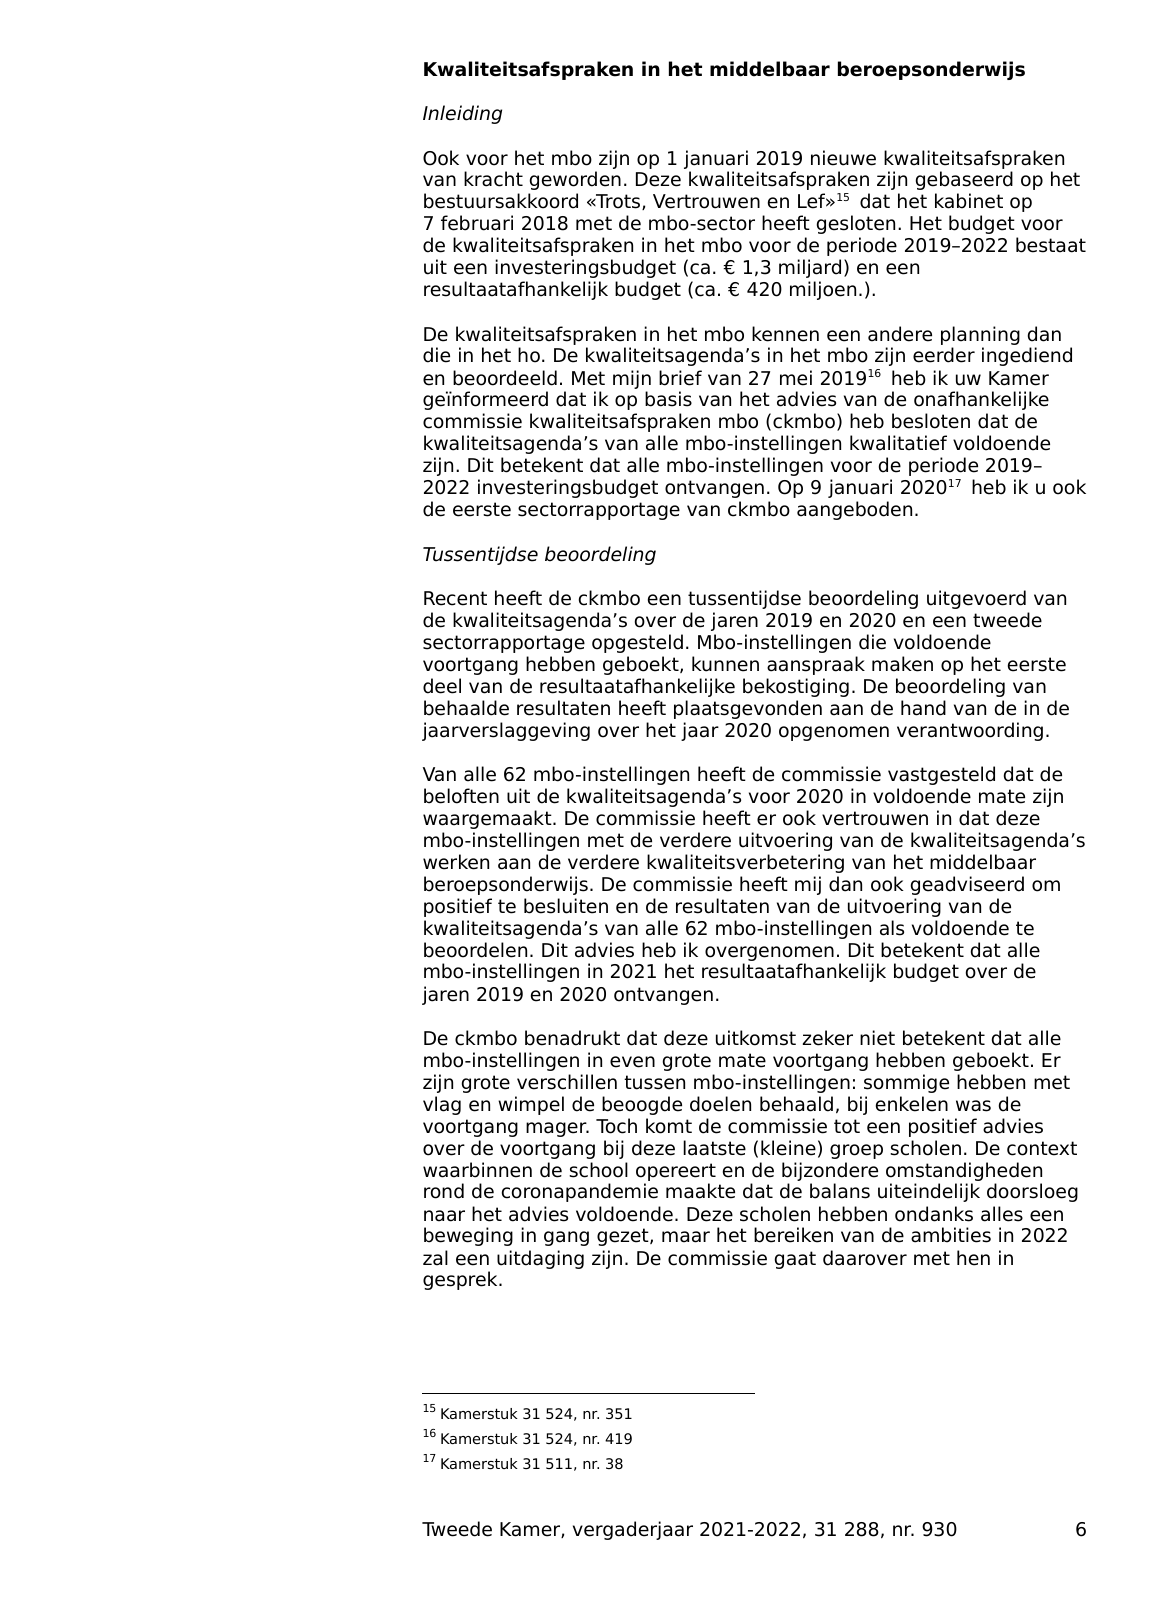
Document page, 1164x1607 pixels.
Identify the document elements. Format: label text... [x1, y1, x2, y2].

text De ckmbo benadrukt dat deze uitkomst zeker niet betekent dat alle mbo-instellingen in even grote mate voortgang hebben geboekt. Er zijn grote verschillen tussen mbo-instellingen: sommige hebben met vlag en wimpel de beoogde doelen behaald, bij enkelen was de voortgang mager. Toch komt de commissie tot een positief advies over de voortgang bij deze laatste (kleine) groep scholen. De context waarbinnen de school opereert en de bijzondere omstandigheden rond de coronapandemie maakte dat de balans uiteindelijk doorsloeg naar het advies voldoende. Deze scholen hebben ondanks alles een beweging in gang gezet, maar het bereiken van de ambities in 2022 zal een uitdaging zijn. De commissie gaat daarover met hen in gesprek. [422, 1028, 1087, 1291]
subtitle Kwaliteitsafspraken in het middelbaar beroepsonderwijs [422, 59, 1087, 81]
text Ook voor het mbo zijn op 1 januari 2019 nieuwe kwaliteitsafspraken van kracht geworden. Deze kwaliteitsafspraken zijn gebaseerd op het bestuursakkoord «Trots, Vertrouwen en Lef» dat het kabinet op 7 februari 2018 met de mbo-sector heeft gesloten. Het budget voor de kwaliteitsafspraken in het mbo voor de periode 2019–2022 bestaat uit een investeringsbudget (ca. € 1,3 miljard) en een resultaatafhankelijk budget (ca. € 420 miljoen.). [422, 147, 1087, 301]
text De kwaliteitsafspraken in het mbo kennen een andere planning dan die in het ho. De kwaliteitsagenda’s in het mbo zijn eerder ingediend en beoordeeld. Met mijn brief van 27 mei 2019 heb ik uw Kamer geïnformeerd dat ik op basis van het advies van de onafhankelijke commissie kwaliteitsafspraken mbo (ckmbo) heb besloten dat de kwaliteitsagenda’s van alle mbo-instellingen kwalitatief voldoende zijn. Dit betekent dat alle mbo-instellingen voor de periode 2019–2022 investeringsbudget ontvangen. Op 9 januari 2020 heb ik u ook de eerste sectorrapportage van ckmbo aangeboden. [422, 323, 1087, 521]
text Recent heeft de ckmbo een tussentijdse beoordeling uitgevoerd van de kwaliteitsagenda’s over de jaren 2019 en 2020 en een tweede sectorrapportage opgesteld. Mbo-instellingen die voldoende voortgang hebben geboekt, kunnen aanspraak maken op het eerste deel van de resultaatafhankelijke bekostiging. De beoordeling van behaalde resultaten heeft plaatsgevonden aan de hand van de in de jaarverslaggeving over het jaar 2020 opgenomen verantwoording. [422, 588, 1087, 741]
text Kamerstuk 31 511, nr. 38 [422, 1452, 1087, 1474]
text Kamerstuk 31 524, nr. 351 [422, 1402, 1087, 1424]
text Kamerstuk 31 524, nr. 419 [422, 1427, 1087, 1449]
subtitle Tussentijdse beoordeling [422, 543, 1087, 565]
text Van alle 62 mbo-instellingen heeft de commissie vastgesteld dat de beloften uit de kwaliteitsagenda’s voor 2020 in voldoende mate zijn waargemaakt. De commissie heeft er ook vertrouwen in dat deze mbo-instellingen met de verdere uitvoering van de kwaliteitsagenda’s werken aan de verdere kwaliteitsverbetering van het middelbaar beroepsonderwijs. De commissie heeft mij dan ook geadviseerd om positief te besluiten en de resultaten van de uitvoering van de kwaliteitsagenda’s van alle 62 mbo-instellingen als voldoende te beoordelen. Dit advies heb ik overgenomen. Dit betekent dat alle mbo-instellingen in 2021 het resultaatafhankelijk budget over de jaren 2019 en 2020 ontvangen. [422, 764, 1087, 1005]
subtitle Inleiding [422, 103, 1087, 125]
